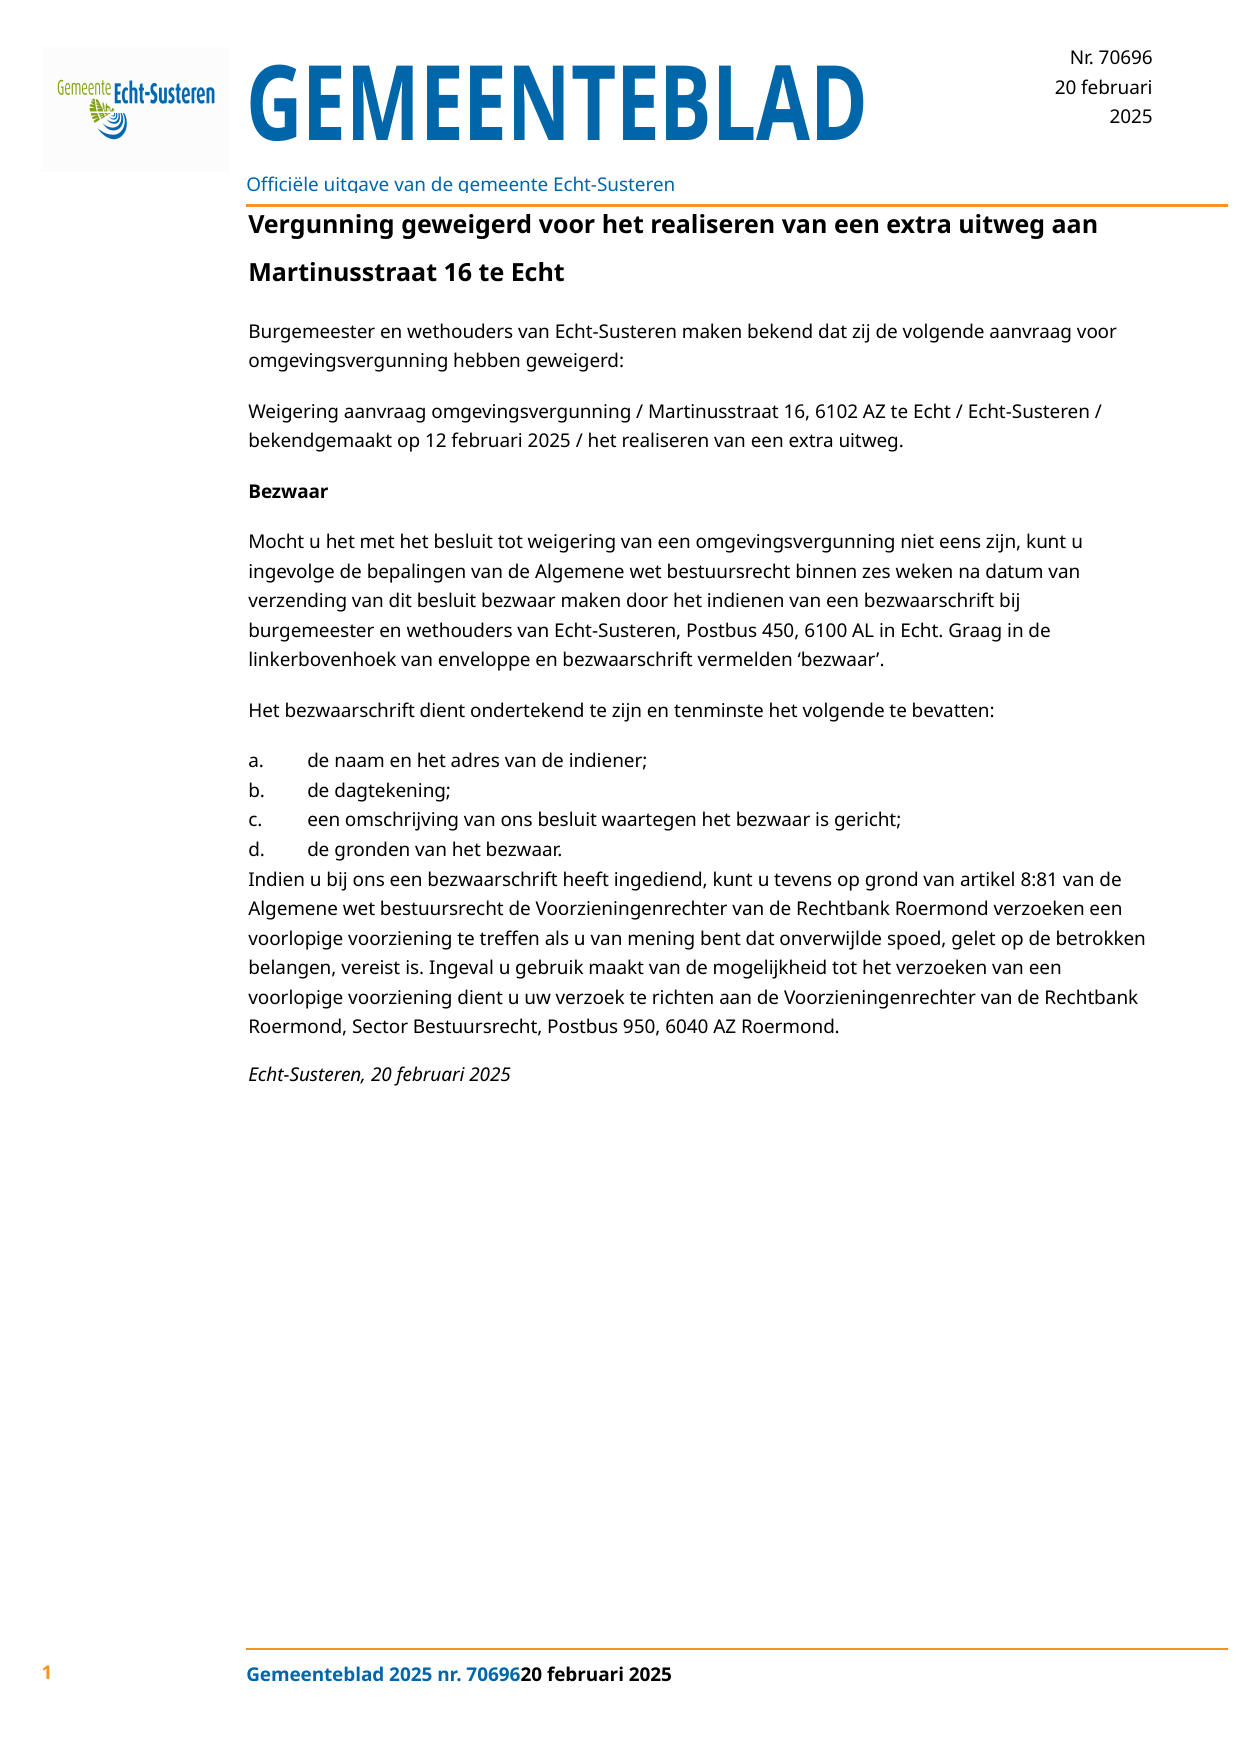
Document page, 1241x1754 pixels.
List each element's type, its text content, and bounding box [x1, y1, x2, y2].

text Burgemeester en wethouders van Echt-Susteren maken bekend dat zij de volgende aanvraag voor omgevingsvergunning hebben geweigerd: [248, 318, 1152, 373]
list de gronden van het bezwaar. [248, 836, 1152, 862]
text Bezwaar [248, 478, 1152, 504]
picture [41, 47, 231, 172]
text Mocht u het met het besluit tot weigering van een omgevingsvergunning niet eens zijn, kunt u ingevolge de bepalingen van de Algemene wet bestuursrecht binnen zes weken na datum van verzending van dit besluit bezwaar maken door het indienen van een bezwaarschrift bij burgemeester en wethouders van Echt-Susteren, Postbus 450, 6100 AL in Echt. Graag in de linkerbovenhoek van enveloppe en bezwaarschrift vermelden ‘bezwaar’. [248, 528, 1152, 672]
text Het bezwaarschrift dient ondertekend te zijn en tenminste het volgende te bevatten: [248, 697, 1152, 723]
text Weigering aanvraag omgevingsvergunning / Martinusstraat 16, 6102 AZ te Echt / Echt-Susteren / bekendgemaakt op 12 februari 2025 / het realiseren van een extra uitweg. [248, 398, 1152, 453]
list een omschrijving van ons besluit waartegen het bezwaar is gericht; [248, 807, 1152, 832]
list de dagtekening; [248, 777, 1152, 803]
text Echt-Susteren, 20 februari 2025 [248, 1062, 1152, 1087]
text Indien u bij ons een bezwaarschrift heeft ingediend, kunt u tevens op grond van artikel 8:81 van de Algemene wet bestuursrecht de Voorzieningenrechter van de Rechtbank Roermond verzoeken een voorlopige voorziening te treffen als u van mening bent dat onverwijlde spoed, gelet op de betrokken belangen, vereist is. Ingeval u gebruik maakt van de mogelijkheid tot het verzoeken van een voorlopige voorziening dient u uw verzoek te richten aan de Voorzieningenrechter van de Rechtbank Roermond, Sector Bestuursrecht, Postbus 950, 6040 AZ Roermond. [248, 866, 1152, 1039]
text Vergunning geweigerd voor het realiseren van een extra uitweg aan Martinusstraat 16 te Echt [248, 207, 1152, 288]
list de naam en het adres van de indiener; [248, 747, 1152, 773]
